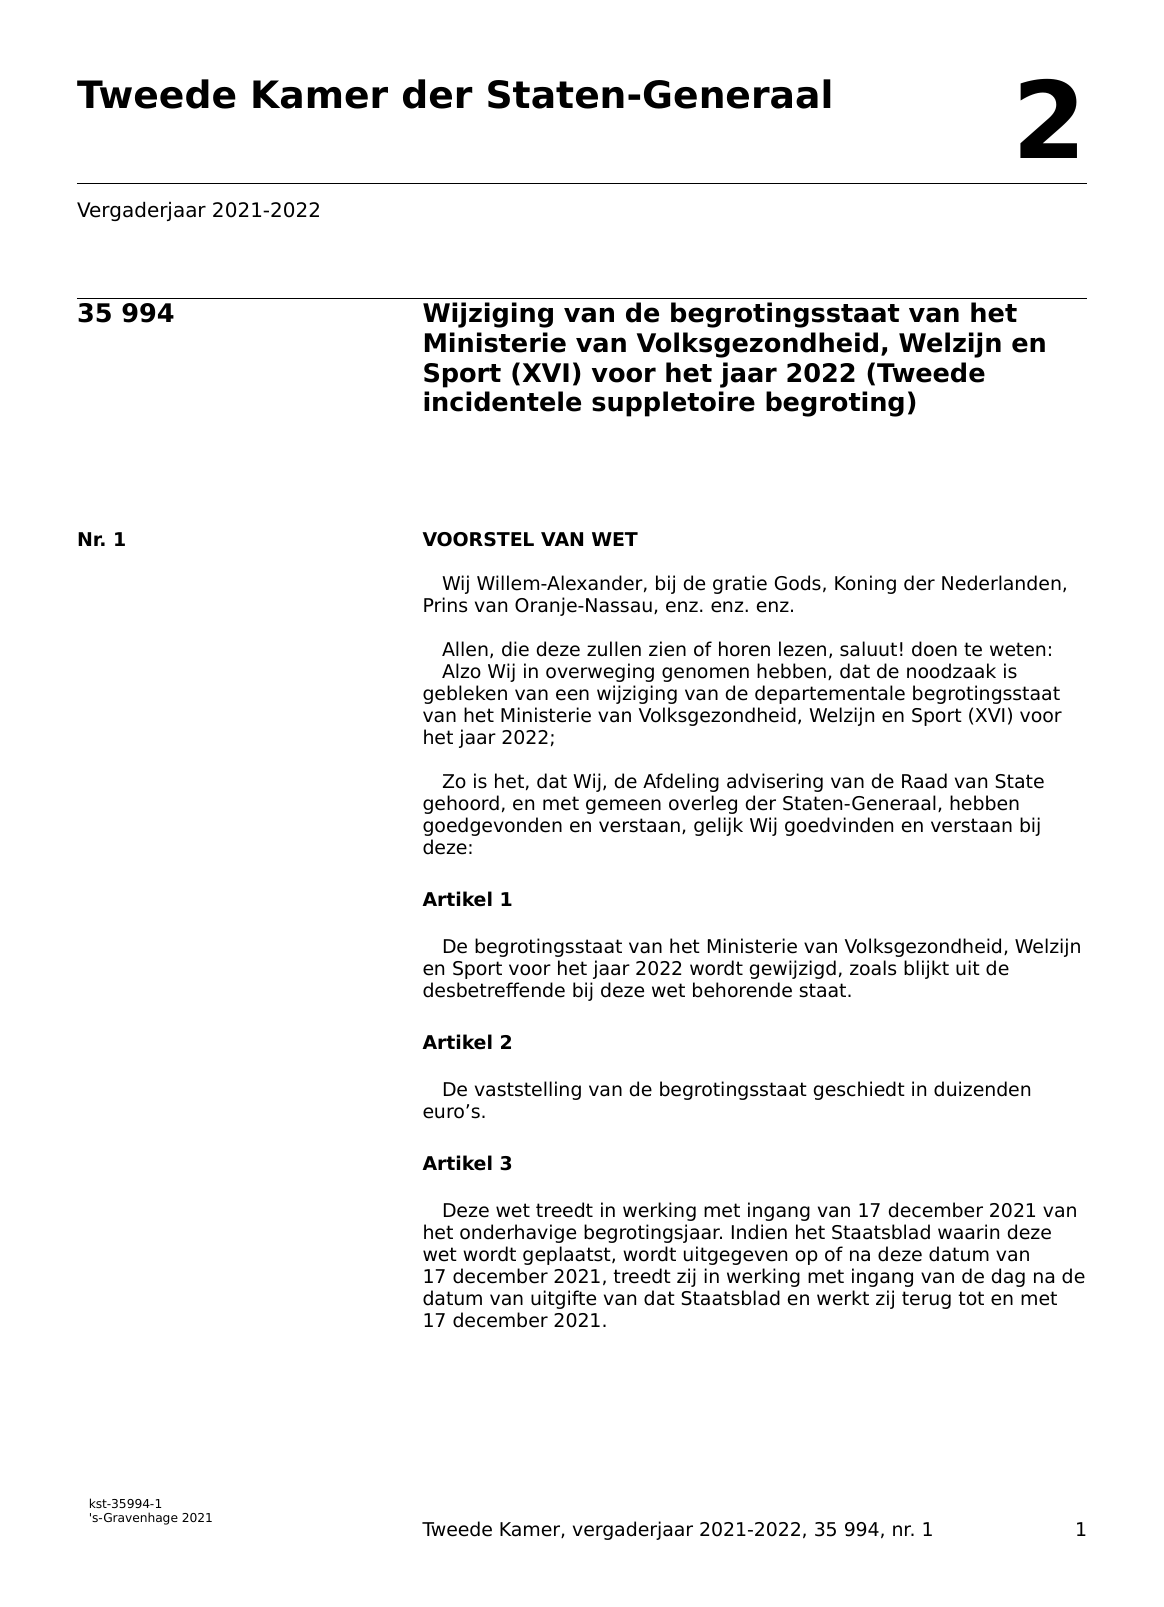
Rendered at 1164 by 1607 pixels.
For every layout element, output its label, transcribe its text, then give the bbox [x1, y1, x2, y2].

text De begrotingsstaat van het Ministerie van Volksgezondheid, Welzijn en Sport voor het jaar 2022 wordt gewijzigd, zoals blijkt uit de desbetreffende bij deze wet behorende staat. [422, 936, 1087, 1002]
table_header Tweede Kamer der Staten-Generaal [77, 59, 886, 183]
text Wij Willem-Alexander, bij de gratie Gods, Koning der Nederlanden, Prins van Oranje-Nassau, enz. enz. enz. [422, 573, 1087, 617]
text Zo is het, dat Wij, de Afdeling advisering van de Raad van State gehoord, en met gemeen overleg der Staten-Generaal, hebben goedgevonden en verstaan, gelijk Wij goedvinden en verstaan bij deze: [422, 771, 1087, 859]
text Deze wet treedt in werking met ingang van 17 december 2021 van het onderhavige begrotingsjaar. Indien het Staatsblad waarin deze wet wordt geplaatst, wordt uitgegeven op of na deze datum van 17 december 2021, treedt zij in werking met ingang van de dag na de datum van uitgifte van dat Staatsblad en werkt zij terug tot en met 17 december 2021. [422, 1200, 1087, 1332]
text kst-35994-1 [88, 1497, 323, 1511]
subtitle Artikel 3 [422, 1153, 1087, 1175]
subtitle 35 994 Wijziging van de begrotingsstaat van het Ministerie van Volksgezondheid, Welzijn en Sport (XVI) voor het jaar 2022 (Tweede incidentele suppletoire begroting) [77, 299, 1087, 418]
table_header 2 [886, 59, 1087, 183]
subtitle Artikel 2 [422, 1032, 1087, 1054]
text Allen, die deze zullen zien of horen lezen, saluut! doen te weten: [422, 639, 1087, 661]
text 's-Gravenhage 2021 [88, 1511, 323, 1525]
text De vaststelling van de begrotingsstaat geschiedt in duizenden euro’s. [422, 1079, 1087, 1123]
subtitle Nr. 1 VOORSTEL VAN WET [77, 529, 1087, 551]
table_cell Vergaderjaar 2021-2022 [77, 184, 1087, 298]
text Alzo Wij in overweging genomen hebben, dat de noodzaak is gebleken van een wijziging van de departementale begrotingsstaat van het Ministerie van Volksgezondheid, Welzijn en Sport (XVI) voor het jaar 2022; [422, 661, 1087, 749]
subtitle Artikel 1 [422, 889, 1087, 911]
